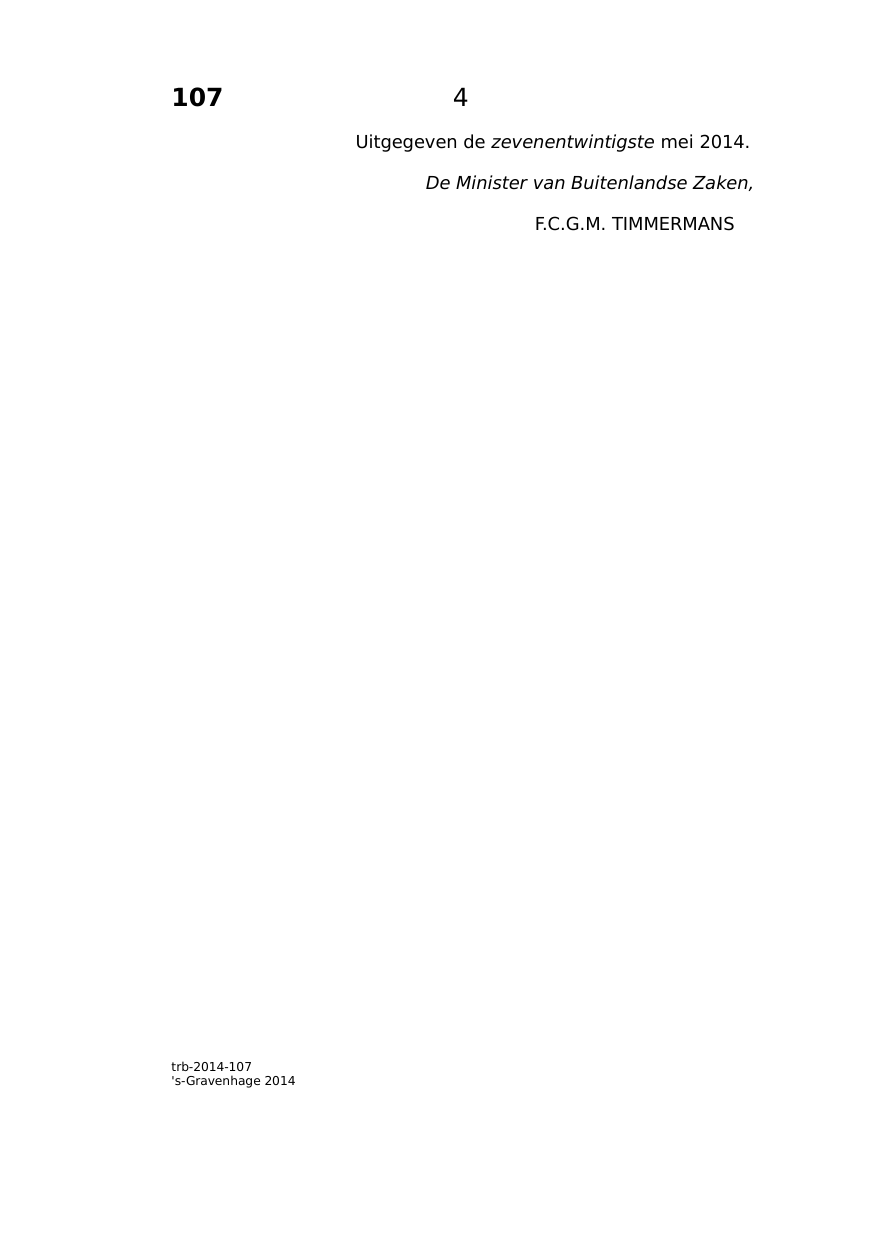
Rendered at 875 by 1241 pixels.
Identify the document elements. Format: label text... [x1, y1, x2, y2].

text 's-Gravenhage 2014 [171, 1074, 405, 1088]
text Uitgegeven de zevenentwintigste mei 2014. [171, 132, 756, 153]
text De Minister van Buitenlandse Zaken, F.C.G.M. TIMMERMANS [171, 173, 756, 235]
text trb-2014-107 [171, 1060, 405, 1074]
